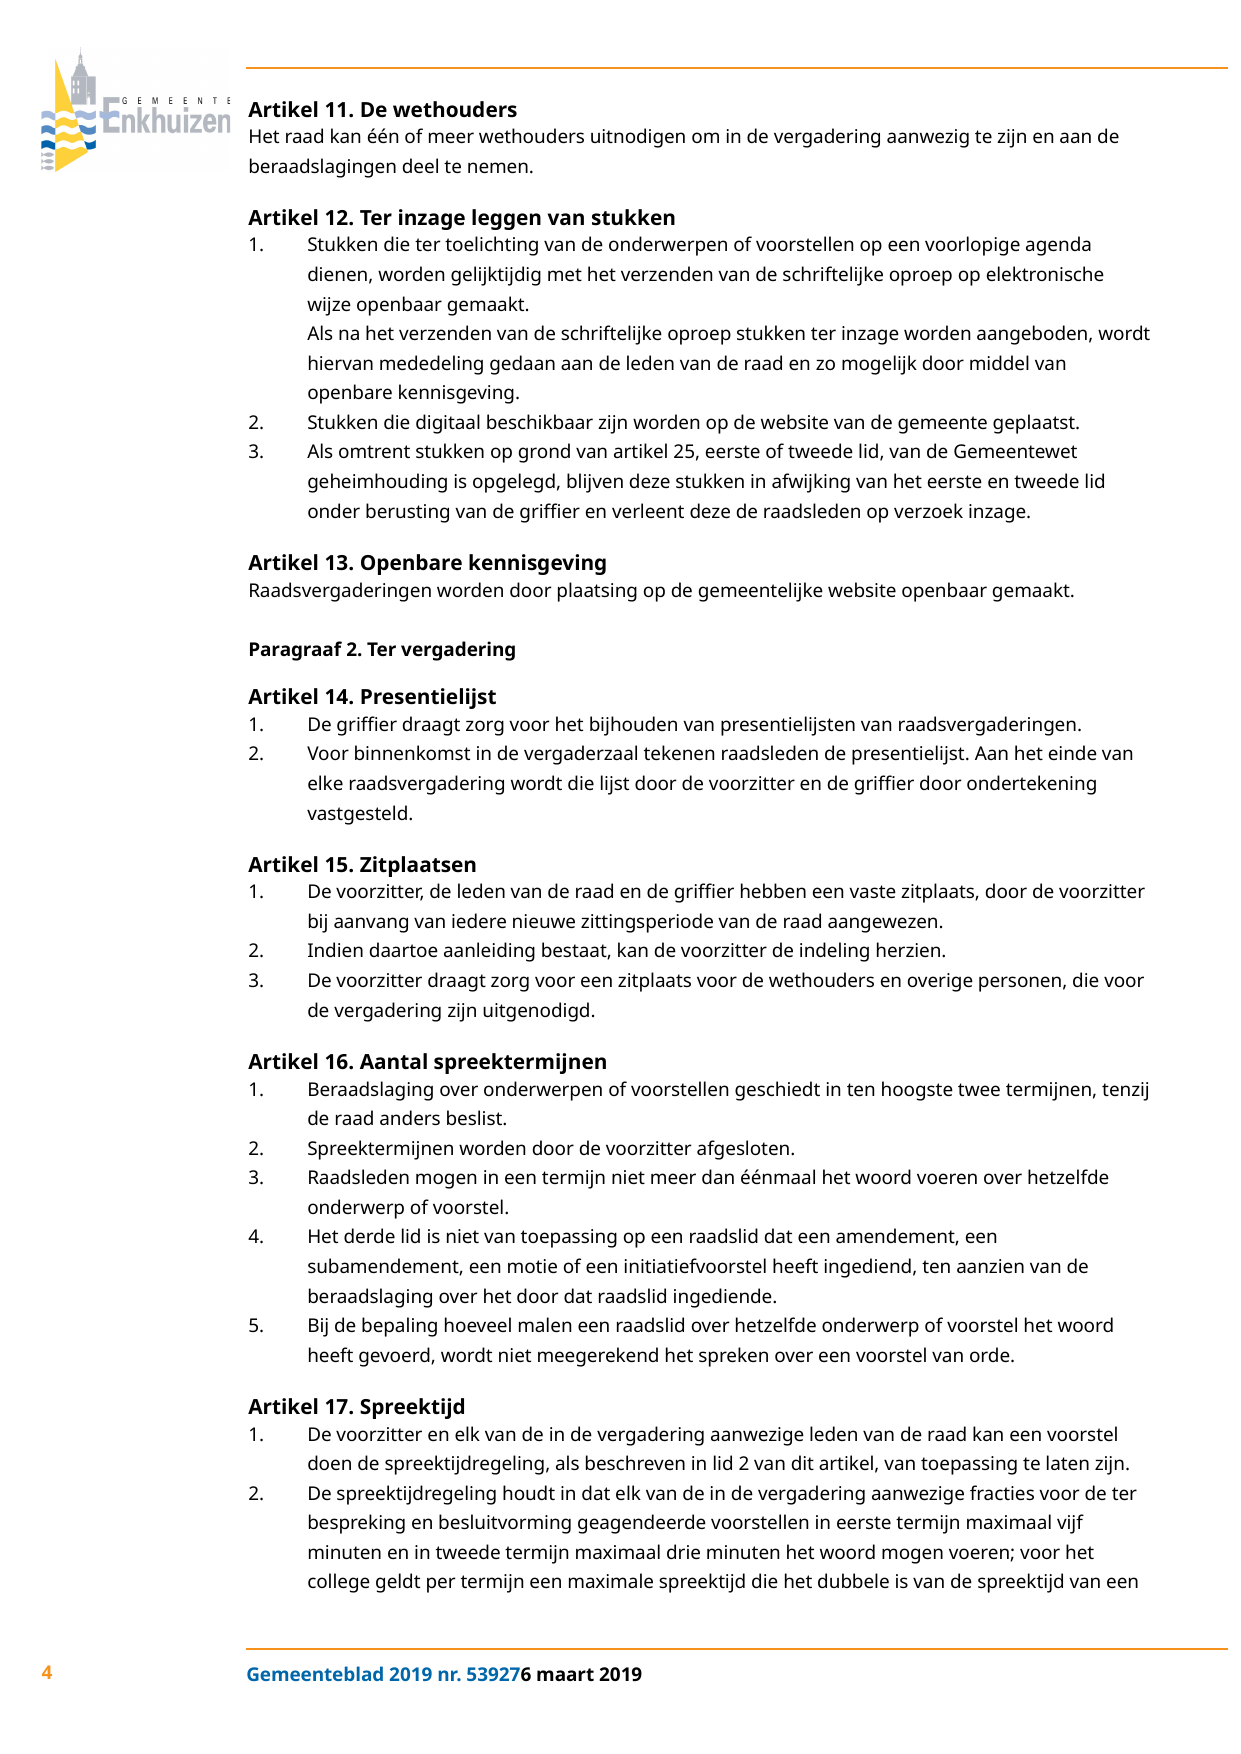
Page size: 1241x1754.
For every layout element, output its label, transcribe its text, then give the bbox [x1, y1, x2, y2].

list De voorzitter en elk van de in de vergadering aanwezige leden van de raad kan een voorstel doen de spreektijdregeling, als beschreven in lid 2 van dit artikel, van toepassing te laten zijn. [248, 1421, 1152, 1476]
list Indien daartoe aanleiding bestaat, kan de voorzitter de indeling herzien. [248, 938, 1152, 963]
list Bij de bepaling hoeveel malen een raadslid over hetzelfde onderwerp of voorstel het woord heeft gevoerd, wordt niet meegerekend het spreken over een voorstel van orde. [248, 1312, 1152, 1368]
list De voorzitter, de leden van de raad en de griffier hebben een vaste zitplaats, door de voorzitter bij aanvang van iedere nieuwe zittingsperiode van de raad aangewezen. [248, 878, 1152, 934]
list Spreektermijnen worden door de voorzitter afgesloten. [248, 1135, 1152, 1161]
text Raadsvergaderingen worden door plaatsing op de gemeentelijke website openbaar gemaakt. [248, 577, 1152, 602]
list Het derde lid is niet van toepassing op een raadslid dat een amendement, een subamendement, een motie of een initiatiefvoorstel heeft ingediend, ten aanzien van de beraadslaging over het door dat raadslid ingediende. [248, 1224, 1152, 1308]
text Artikel 14. Presentielijst [248, 682, 1152, 711]
list Raadsleden mogen in een termijn niet meer dan éénmaal het woord voeren over hetzelfde onderwerp of voorstel. [248, 1164, 1152, 1220]
list Als omtrent stukken op grond van artikel 25, eerste of tweede lid, van de Gemeentewet geheimhouding is opgelegd, blijven deze stukken in afwijking van het eerste en tweede lid onder berusting van de griffier en verleent deze de raadsleden op verzoek inzage. [248, 439, 1152, 524]
list Als na het verzenden van de schriftelijke oproep stukken ter inzage worden aangeboden, wordt hiervan mededeling gedaan aan de leden van de raad en zo mogelijk door middel van openbare kennisgeving. [248, 320, 1152, 405]
text Artikel 15. Zitplaatsen [248, 850, 1152, 878]
list Stukken die ter toelichting van de onderwerpen of voorstellen op een voorlopige agenda dienen, worden gelijktijdig met het verzenden van de schriftelijke oproep op elektronische wijze openbaar gemaakt. [248, 232, 1152, 317]
text Artikel 17. Spreektijd [248, 1392, 1152, 1421]
text Artikel 11. De wethouders [248, 95, 1152, 123]
list Voor binnenkomst in de vergaderzaal tekenen raadsleden de presentielijst. Aan het einde van elke raadsvergadering wordt die lijst door de voorzitter en de griffier door ondertekening vastgesteld. [248, 741, 1152, 825]
text Paragraaf 2. Ter vergadering [248, 636, 1152, 662]
list Stukken die digitaal beschikbaar zijn worden op de website van de gemeente geplaatst. [248, 409, 1152, 435]
text Artikel 13. Openbare kennisgeving [248, 548, 1152, 577]
text Artikel 12. Ter inzage leggen van stukken [248, 203, 1152, 232]
text Het raad kan één of meer wethouders uitnodigen om in de vergadering aanwezig te zijn en aan de beraadslagingen deel te nemen. [248, 123, 1152, 178]
picture [41, 47, 231, 172]
list Beraadslaging over onderwerpen of voorstellen geschiedt in ten hoogste twee termijnen, tenzij de raad anders beslist. [248, 1076, 1152, 1131]
list De griffier draagt zorg voor het bijhouden van presentielijsten van raadsvergaderingen. [248, 711, 1152, 737]
text Artikel 16. Aantal spreektermijnen [248, 1047, 1152, 1076]
list De spreektijdregeling houdt in dat elk van de in de vergadering aanwezige fracties voor de ter bespreking en besluitvorming geagendeerde voorstellen in eerste termijn maximaal vijf minuten en in tweede termijn maximaal drie minuten het woord mogen voeren; voor het college geldt per termijn een maximale spreektijd die het dubbele is van de spreektijd van een [248, 1480, 1152, 1594]
list De voorzitter draagt zorg voor een zitplaats voor de wethouders en overige personen, die voor de vergadering zijn uitgenodigd. [248, 967, 1152, 1023]
